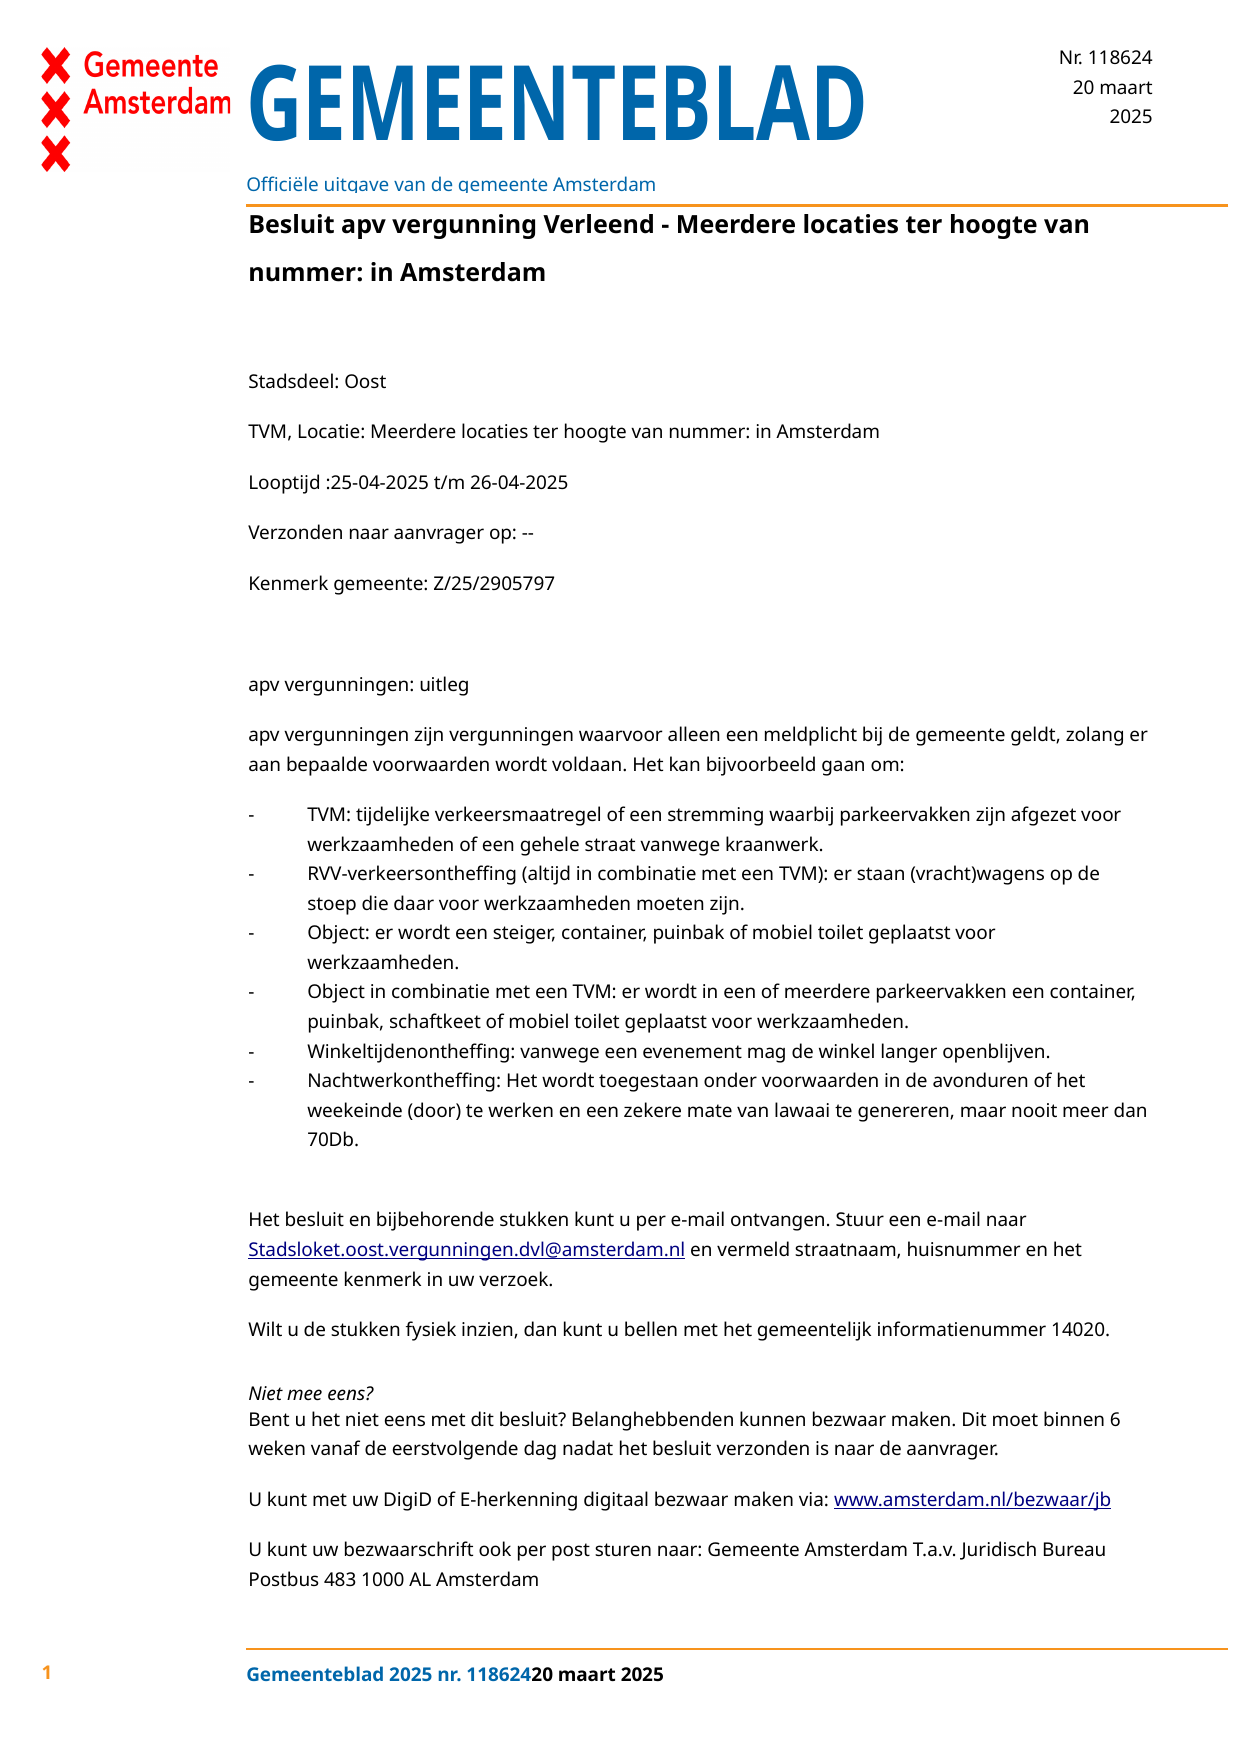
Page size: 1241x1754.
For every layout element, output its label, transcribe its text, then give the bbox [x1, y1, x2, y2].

text Kenmerk gemeente: Z/25/2905797 [248, 570, 1152, 596]
list Winkeltijdenontheffing: vanwege een evenement mag de winkel langer openblijven. [248, 1038, 1152, 1064]
picture [41, 47, 231, 172]
text apv vergunningen: uitleg [248, 671, 1152, 697]
list Object in combinatie met een TVM: er wordt in een of meerdere parkeervakken een container, puinbak, schaftkeet of mobiel toilet geplaatst voor werkzaamheden. [248, 979, 1152, 1034]
text Bent u het niet eens met dit besluit? Belanghebbenden kunnen bezwaar maken. Dit moet binnen 6 weken vanaf de eerstvolgende dag nadat het besluit verzonden is naar de aanvrager. [248, 1406, 1152, 1461]
text U kunt met uw DigiD of E-herkenning digitaal bezwaar maken via: www.amsterdam.nl/bezwaar/jb [248, 1486, 1152, 1512]
list Nachtwerkontheffing: Het wordt toegestaan onder voorwaarden in de avonduren of het weekeinde (door) te werken en een zekere mate van lawaai te genereren, maar nooit meer dan 70Db. [248, 1067, 1152, 1152]
text Besluit apv vergunning Verleend - Meerdere locaties ter hoogte van nummer: in Amsterdam [248, 207, 1152, 288]
list TVM: tijdelijke verkeersmaatregel of een stremming waarbij parkeervakken zijn afgezet voor werkzaamheden of een gehele straat vanwege kraanwerk. [248, 801, 1152, 857]
text Looptijd :25-04-2025 t/m 26-04-2025 [248, 469, 1152, 495]
text Stadsdeel: Oost [248, 368, 1152, 394]
text Het besluit en bijbehorende stukken kunt u per e-mail ontvangen. Stuur een e-mail naar Stadsloket.oost.vergunningen.dvl@amsterdam.nl en vermeld straatnaam, huisnummer en het gemeente kenmerk in uw verzoek. [248, 1207, 1152, 1292]
list RVV-verkeersontheffing (altijd in combinatie met een TVM): er staan (vracht)wagens op de stoep die daar voor werkzaamheden moeten zijn. [248, 860, 1152, 916]
text Verzonden naar aanvrager op: -- [248, 519, 1152, 545]
text apv vergunningen zijn vergunningen waarvoor alleen een meldplicht bij de gemeente geldt, zolang er aan bepaalde voorwaarden wordt voldaan. Het kan bijvoorbeeld gaan om: [248, 721, 1152, 777]
text U kunt uw bezwaarschrift ook per post sturen naar: Gemeente Amsterdam T.a.v. Juridisch Bureau Postbus 483 1000 AL Amsterdam [248, 1536, 1152, 1592]
text TVM, Locatie: Meerdere locaties ter hoogte van nummer: in Amsterdam [248, 419, 1152, 444]
text Niet mee eens? [248, 1380, 1152, 1406]
list Object: er wordt een steiger, container, puinbak of mobiel toilet geplaatst voor werkzaamheden. [248, 919, 1152, 975]
text Wilt u de stukken fysiek inzien, dan kunt u bellen met het gemeentelijk informatienummer 14020. [248, 1316, 1152, 1342]
